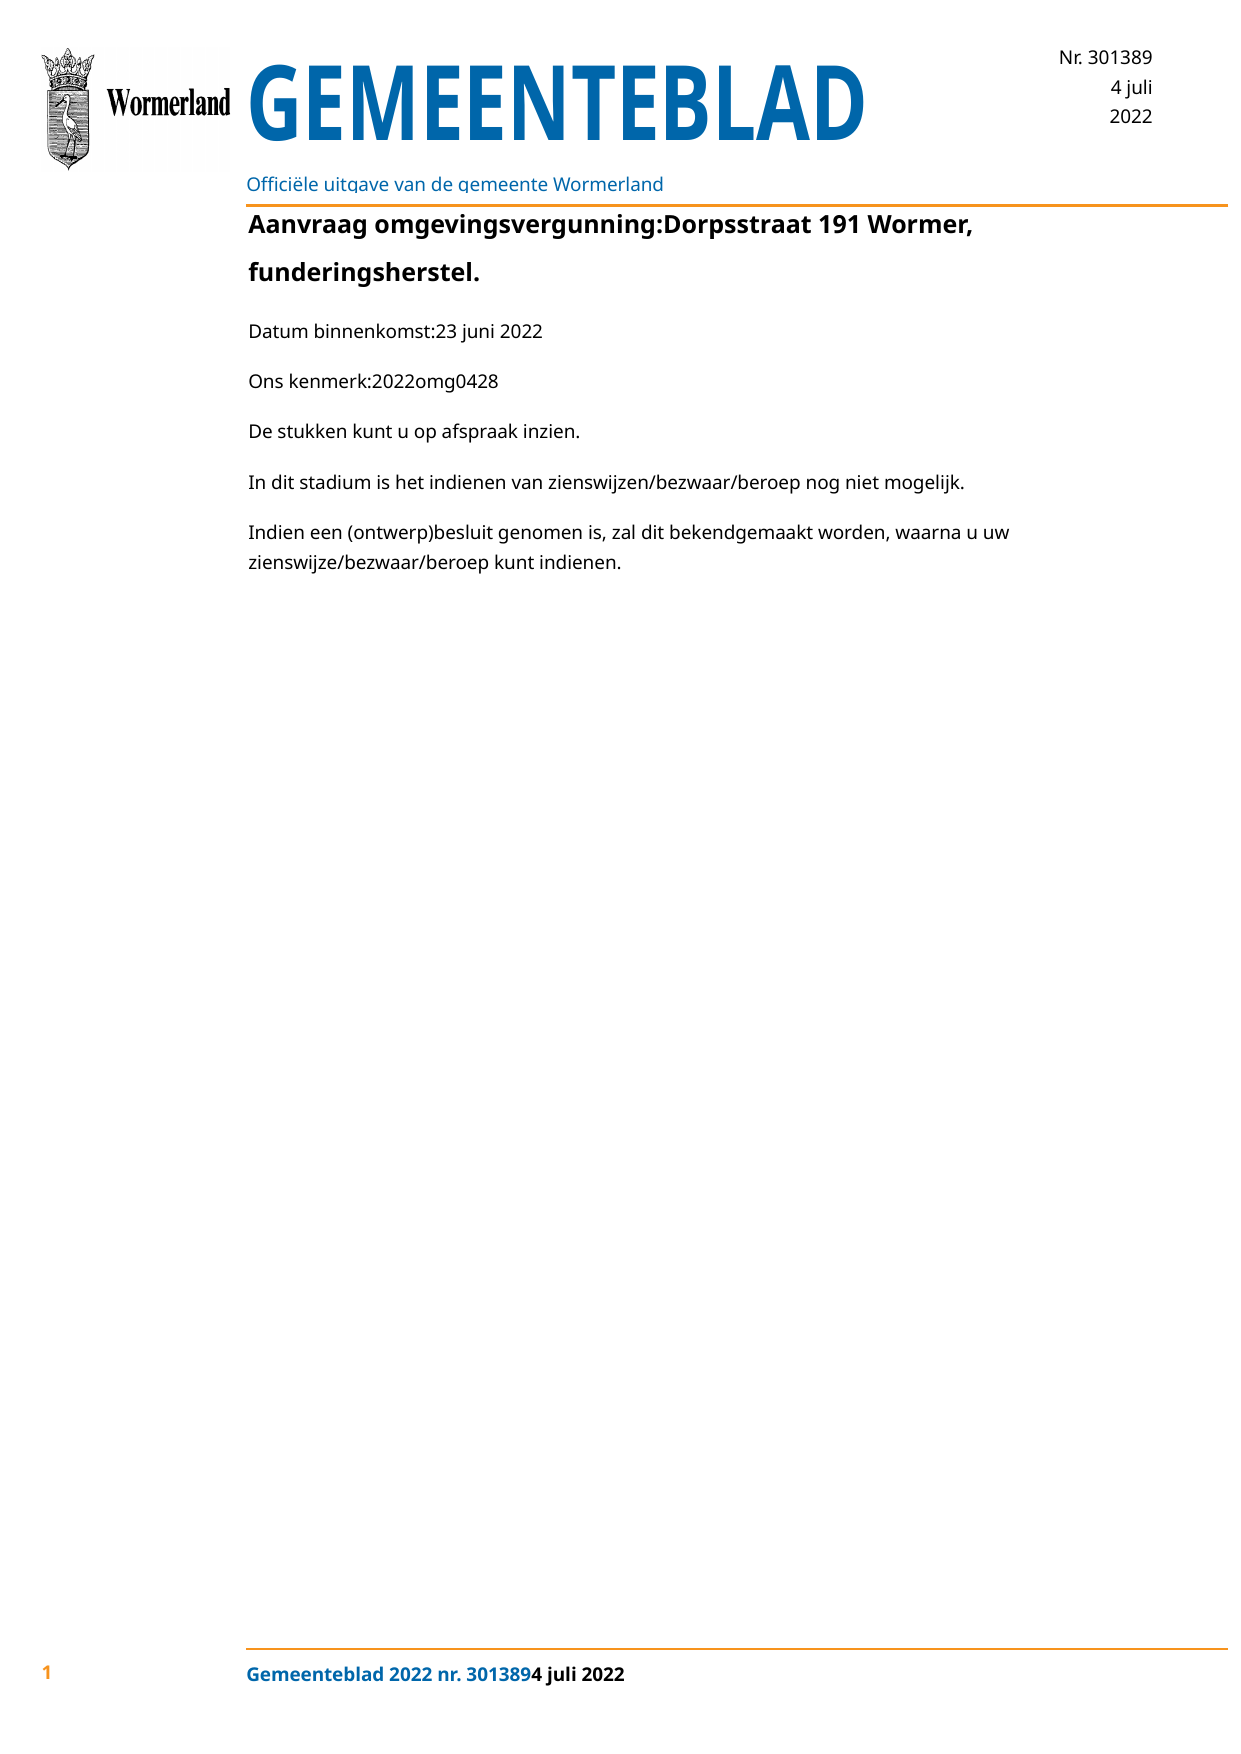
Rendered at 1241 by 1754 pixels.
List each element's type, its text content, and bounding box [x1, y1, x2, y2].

text Indien een (ontwerp)besluit genomen is, zal dit bekendgemaakt worden, waarna u uw zienswijze/bezwaar/beroep kunt indienen. [248, 519, 1152, 575]
picture [41, 47, 231, 172]
text Ons kenmerk:2022omg0428 [248, 368, 1152, 394]
text De stukken kunt u op afspraak inzien. [248, 419, 1152, 444]
text Aanvraag omgevingsvergunning:Dorpsstraat 191 Wormer, funderingsherstel. [248, 207, 1152, 288]
text In dit stadium is het indienen van zienswijzen/bezwaar/beroep nog niet mogelijk. [248, 469, 1152, 495]
text Datum binnenkomst:23 juni 2022 [248, 318, 1152, 344]
